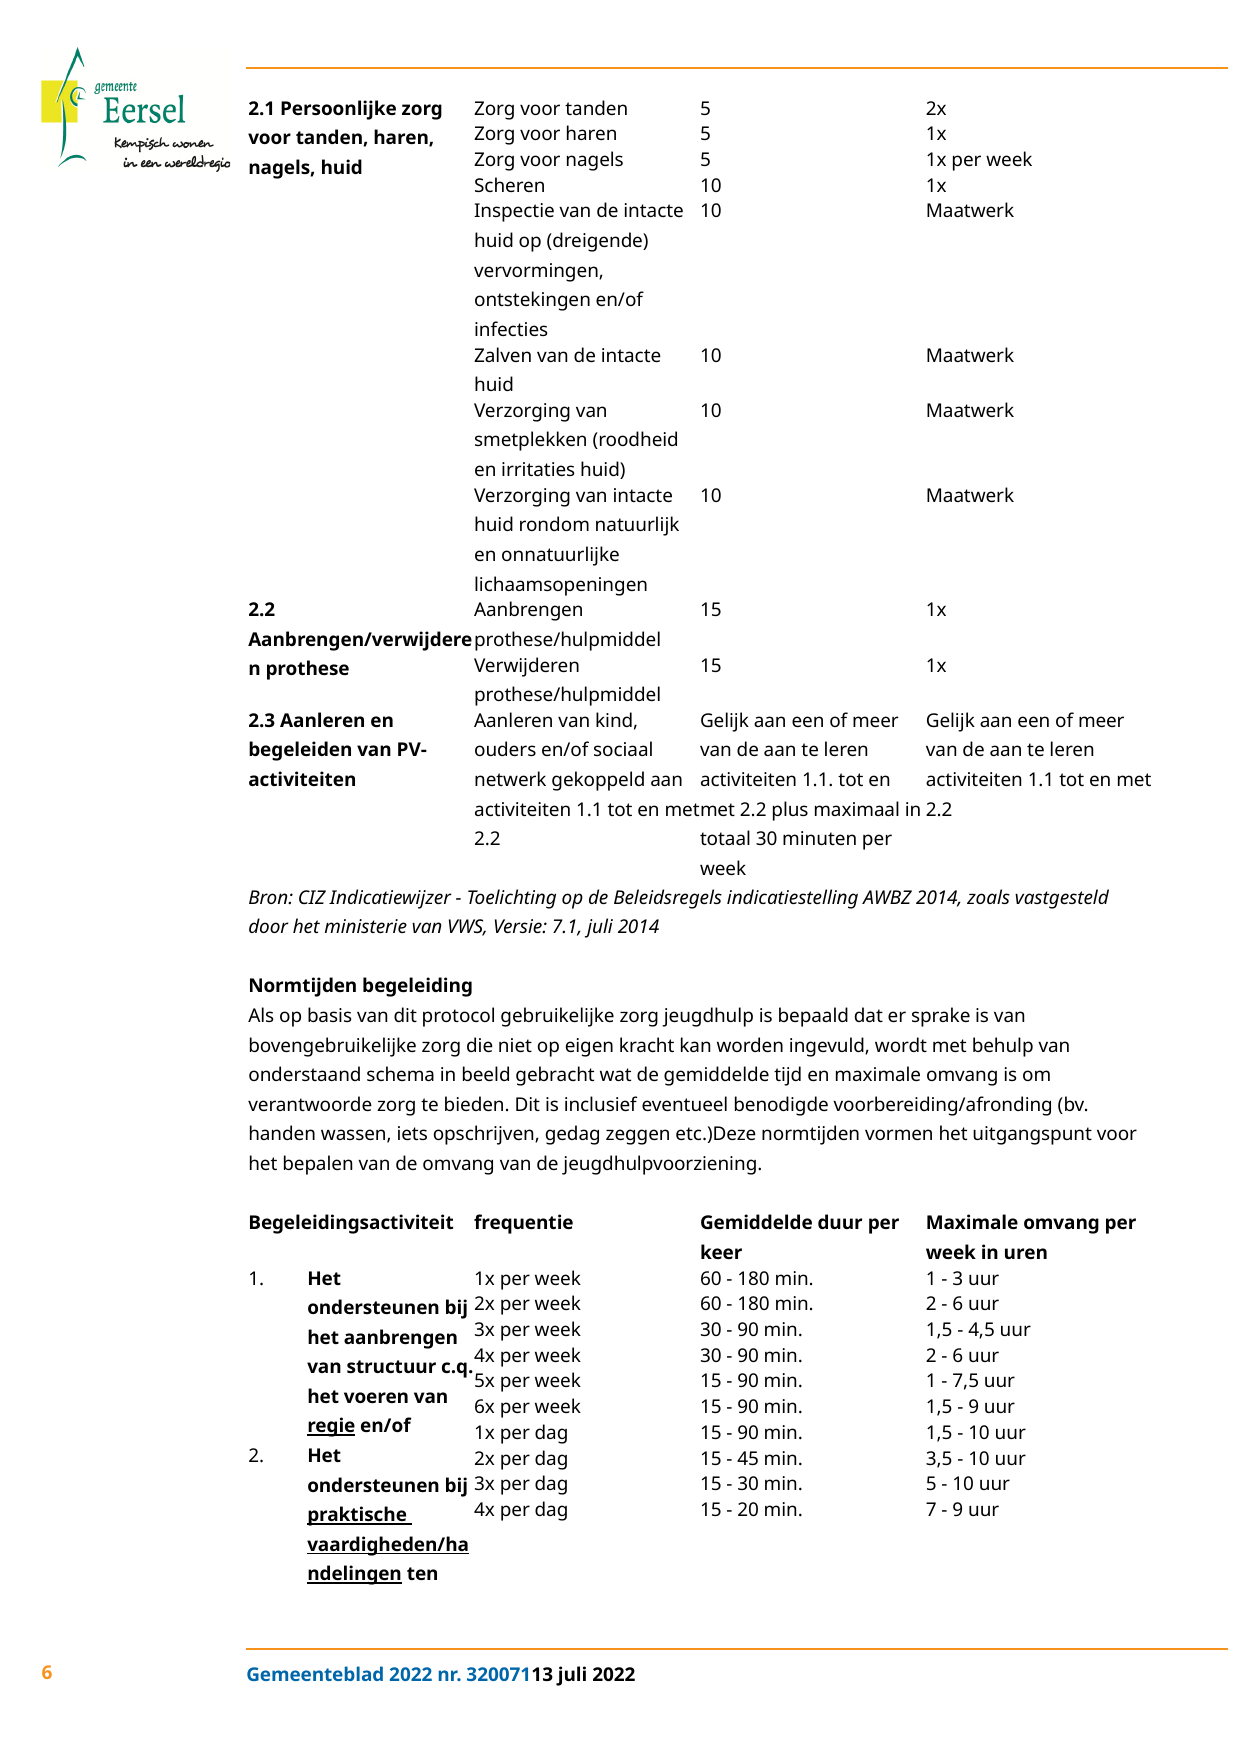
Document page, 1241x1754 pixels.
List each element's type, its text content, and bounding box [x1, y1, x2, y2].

table_cell 10 [700, 342, 926, 397]
table_cell 30 - 90 min. [700, 1316, 926, 1342]
table_cell Zalven van de intacte huid [474, 342, 700, 397]
table_cell 1x [926, 596, 1152, 652]
table_cell 2.1 Persoonlijke zorg voor tanden, haren, nagels, huid [248, 95, 474, 596]
text Normtijden begeleiding [248, 973, 1152, 998]
table_cell 3,5 - 10 uur [926, 1445, 1152, 1471]
table_cell Verzorging van intacte huid rondom natuurlijk en onnatuurlijke lichaamsopeningen [474, 482, 700, 596]
table_cell 1 - 7,5 uur [926, 1368, 1152, 1393]
table_cell 2x [926, 95, 1152, 121]
table_cell Aanbrengen prothese/hulpmiddel [474, 596, 700, 652]
table_cell Inspectie van de intacte huid op (dreigende) vervormingen, ontstekingen en/of infecties [474, 198, 700, 342]
table_cell Het ondersteunen bij het aanbrengen van structuur c.q. het voeren van regie en/of Het ondersteunen bij praktische vaardigheden/handelingen ten [248, 1265, 474, 1586]
table_cell 15 - 90 min. [700, 1368, 926, 1393]
table_cell 1x [926, 652, 1152, 707]
table_cell 1,5 - 9 uur [926, 1394, 1152, 1419]
table_cell 2 - 6 uur [926, 1342, 1152, 1368]
text Als op basis van dit protocol gebruikelijke zorg jeugdhulp is bepaald dat er sprake is van bovengebruikelijke zorg die niet op eigen kracht kan worden ingevuld, wordt met behulp van onderstaand schema in beeld gebracht wat de gemiddelde tijd en maximale omvang is om verantwoorde zorg te bieden. Dit is inclusief eventueel benodigde voorbereiding/afronding (bv. handen wassen, iets opschrijven, gedag zeggen etc.)Deze normtijden vormen het uitgangspunt voor het bepalen van de omvang van de jeugdhulpvoorziening. [248, 1002, 1152, 1176]
table_cell 5 [700, 146, 926, 172]
table_cell Aanleren van kind, ouders en/of sociaal netwerk gekoppeld aan activiteiten 1.1 tot en met 2.2 [474, 707, 700, 881]
table_cell Zorg voor tanden [474, 95, 700, 121]
table_cell 1,5 - 4,5 uur [926, 1316, 1152, 1342]
table_cell 60 - 180 min. [700, 1291, 926, 1316]
table_cell Verwijderen prothese/hulpmiddel [474, 652, 700, 707]
table_cell 4x per dag [474, 1496, 700, 1586]
table_header Begeleidingsactiviteit [248, 1210, 474, 1265]
table_cell 6x per week [474, 1394, 700, 1419]
table_header frequentie [474, 1210, 700, 1265]
table_header Maximale omvang per week in uren [926, 1210, 1152, 1265]
table_cell 2.3 Aanleren en begeleiden van PV-activiteiten [248, 707, 474, 881]
table_cell 1x per dag [474, 1419, 700, 1445]
table_cell Gelijk aan een of meer van de aan te leren activiteiten 1.1. tot en met 2.2 plus maximaal in totaal 30 minuten per week [700, 707, 926, 881]
table_cell 1 - 3 uur [926, 1265, 1152, 1291]
table_cell Zorg voor haren [474, 121, 700, 146]
table_cell Maatwerk [926, 342, 1152, 397]
table_cell 2.2 Aanbrengen/verwijderen prothese [248, 596, 474, 707]
table_cell 4x per week [474, 1342, 700, 1368]
table_cell 1x [926, 121, 1152, 146]
table_cell 15 - 90 min. [700, 1419, 926, 1445]
table_cell 1x [926, 172, 1152, 198]
table_cell 1x per week [926, 146, 1152, 172]
table_cell 1x per week [474, 1265, 700, 1291]
text Bron: CIZ Indicatiewijzer - Toelichting op de Beleidsregels indicatiestelling AWBZ 2014, zoals vastgesteld door het ministerie van VWS, Versie: 7.1, juli 2014 [248, 884, 1152, 939]
table_cell 15 [700, 652, 926, 707]
table_cell 10 [700, 397, 926, 482]
table_cell 5 - 10 uur [926, 1471, 1152, 1496]
table_cell 10 [700, 198, 926, 342]
table_cell 3x per dag [474, 1471, 700, 1496]
table_cell 60 - 180 min. [700, 1265, 926, 1291]
table_cell Maatwerk [926, 198, 1152, 342]
table_cell 15 - 90 min. [700, 1394, 926, 1419]
table_cell 15 - 45 min. [700, 1445, 926, 1471]
table_cell 3x per week [474, 1316, 700, 1342]
table_cell Zorg voor nagels [474, 146, 700, 172]
picture [41, 47, 231, 172]
table_header Gemiddelde duur per keer [700, 1210, 926, 1265]
table_cell 2x per dag [474, 1445, 700, 1471]
table_cell 5 [700, 95, 926, 121]
table_cell 2 - 6 uur [926, 1291, 1152, 1316]
table_cell Gelijk aan een of meer van de aan te leren activiteiten 1.1 tot en met 2.2 [926, 707, 1152, 881]
table_cell 1,5 - 10 uur [926, 1419, 1152, 1445]
table_cell Maatwerk [926, 397, 1152, 482]
table_cell 15 - 30 min. [700, 1471, 926, 1496]
table_cell 7 - 9 uur [926, 1496, 1152, 1586]
table_cell Maatwerk [926, 482, 1152, 596]
table_cell Scheren [474, 172, 700, 198]
table_cell 10 [700, 482, 926, 596]
table_cell Verzorging van smetplekken (roodheid en irritaties huid) [474, 397, 700, 482]
table_cell 15 [700, 596, 926, 652]
table_cell 15 - 20 min. [700, 1496, 926, 1586]
table_cell 2x per week [474, 1291, 700, 1316]
table_cell 30 - 90 min. [700, 1342, 926, 1368]
table_cell 5x per week [474, 1368, 700, 1393]
table_cell 10 [700, 172, 926, 198]
table_cell 5 [700, 121, 926, 146]
